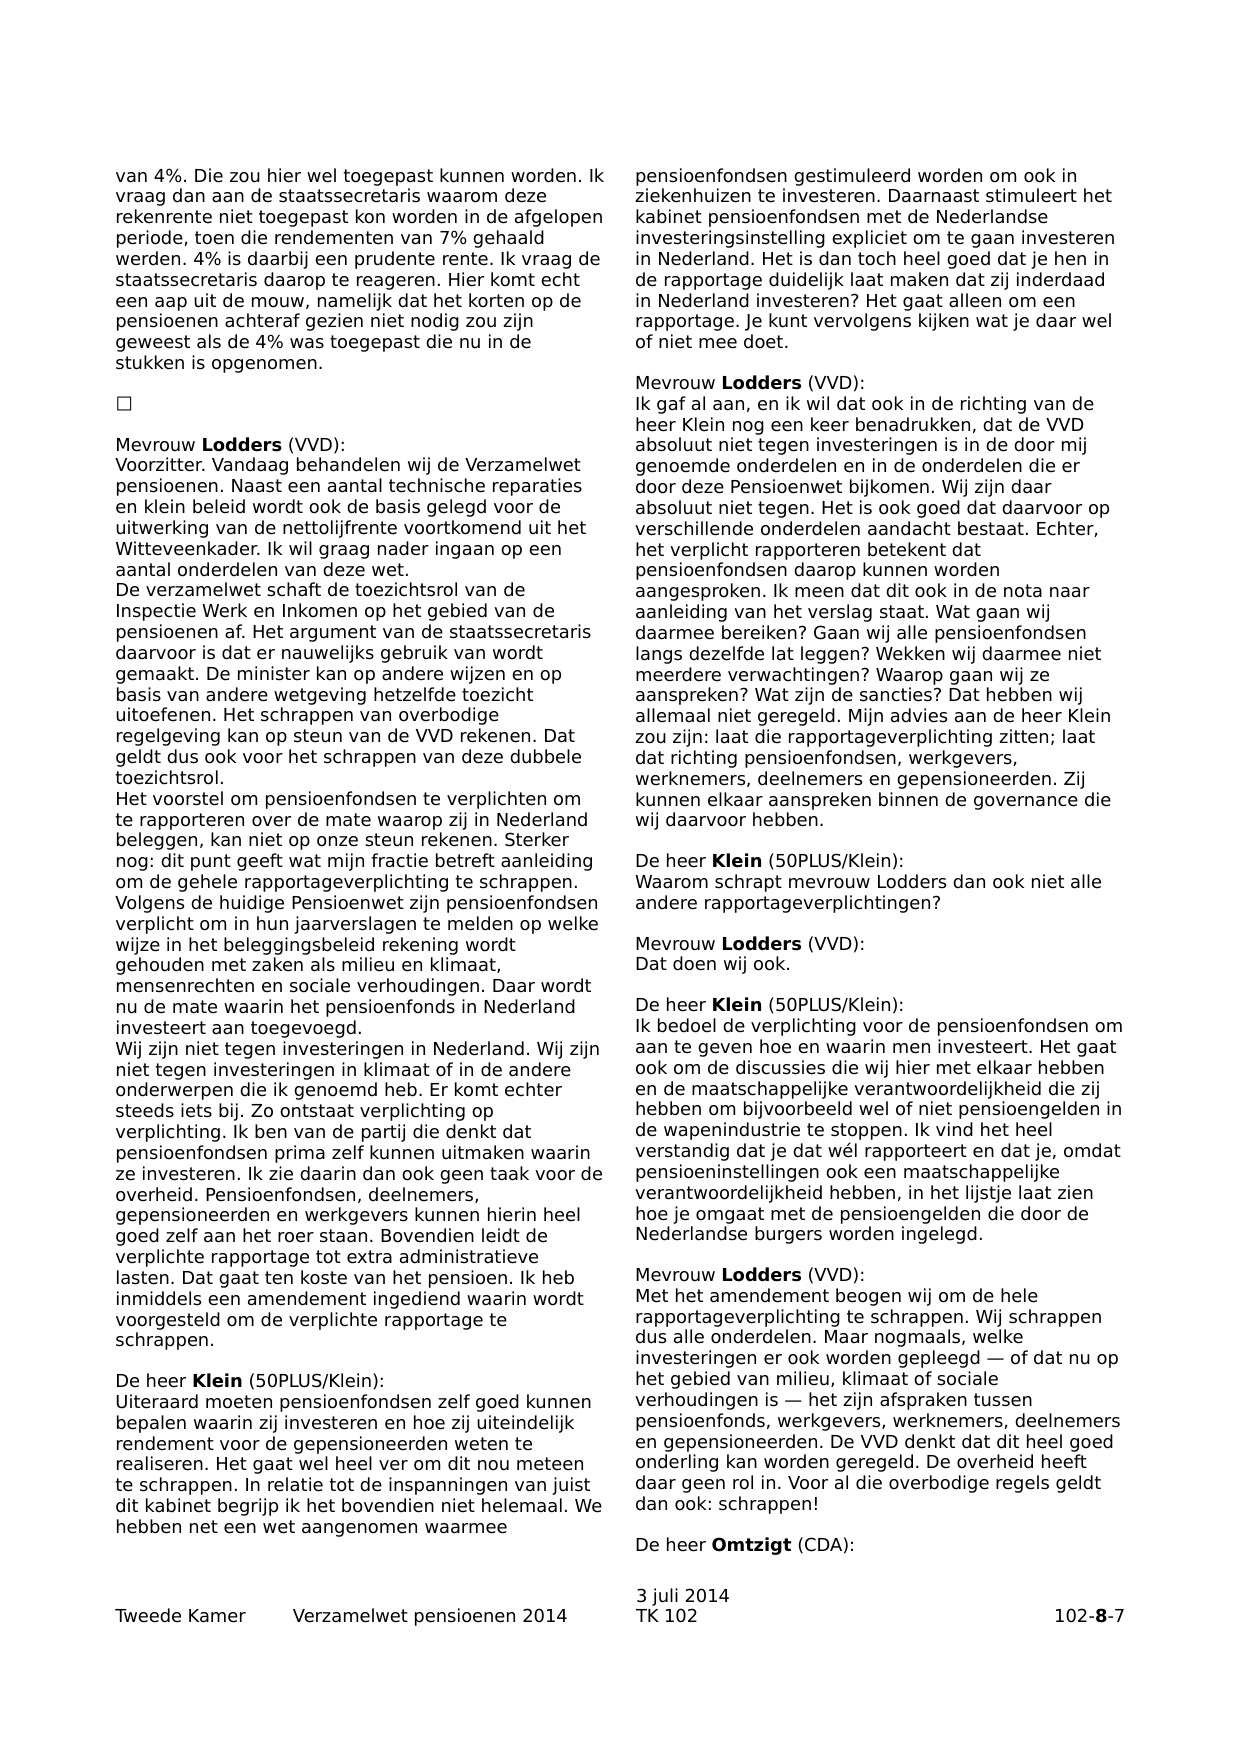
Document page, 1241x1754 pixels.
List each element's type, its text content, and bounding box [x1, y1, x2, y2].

text Voorzitter. Vandaag behandelen wij de Verzamelwet pensioenen. Naast een aantal technische reparaties en klein beleid wordt ook de basis gelegd voor de uitwerking van de nettolijfrente voortkomend uit het Witteveenkader. Ik wil graag nader ingaan op een aantal onderdelen van deze wet. [115, 455, 605, 580]
text Mevrouw Lodders (VVD): [635, 1265, 1125, 1286]
text Ik gaf al aan, en ik wil dat ook in de richting van de heer Klein nog een keer benadrukken, dat de VVD absoluut niet tegen investeringen is in de door mij genoemde onderdelen en in de onderdelen die er door deze Pensioenwet bijkomen. Wij zijn daar absoluut niet tegen. Het is ook goed dat daarvoor op verschillende onderdelen aandacht bestaat. Echter, het verplicht rapporteren betekent dat pensioenfondsen daarop kunnen worden aangesproken. Ik meen dat dit ook in de nota naar aanleiding van het verslag staat. Wat gaan wij daarmee bereiken? Gaan wij alle pensioenfondsen langs dezelfde lat leggen? Wekken wij daarmee niet meerdere verwachtingen? Waarop gaan wij ze aanspreken? Wat zijn de sancties? Dat hebben wij allemaal niet geregeld. Mijn advies aan de heer Klein zou zijn: laat die rapportageverplichting zitten; laat dat richting pensioenfondsen, werkgevers, werknemers, deelnemers en gepensioneerden. Zij kunnen elkaar aanspreken binnen de governance die wij daarvoor hebben. [635, 393, 1125, 831]
text van 4%. Die zou hier wel toegepast kunnen worden. Ik vraag dan aan de staatssecretaris waarom deze rekenrente niet toegepast kon worden in de afgelopen periode, toen die rendementen van 7% gehaald werden. 4% is daarbij een prudente rente. Ik vraag de staatssecretaris daarop te reageren. Hier komt echt een aap uit de mouw, namelijk dat het korten op de pensioenen achteraf gezien niet nodig zou zijn geweest als de 4% was toegepast die nu in de stukken is opgenomen. [115, 165, 605, 374]
text De heer Omtzigt (CDA): [635, 1535, 1125, 1556]
text Mevrouw Lodders (VVD): [115, 434, 605, 455]
text Waarom schrapt mevrouw Lodders dan ook niet alle andere rapportageverplichtingen? [635, 872, 1125, 913]
text De heer Klein (50PLUS/Klein): [635, 995, 1125, 1016]
text Uiteraard moeten pensioenfondsen zelf goed kunnen bepalen waarin zij investeren en hoe zij uiteindelijk rendement voor de gepensioneerden weten te realiseren. Het gaat wel heel ver om dit nou meteen te schrappen. In relatie tot de inspanningen van juist dit kabinet begrijp ik het bovendien niet helemaal. We hebben net een wet aangenomen waarmee [115, 1392, 605, 1537]
text Het voorstel om pensioenfondsen te verplichten om te rapporteren over de mate waarop zij in Nederland beleggen, kan niet op onze steun rekenen. Sterker nog: dit punt geeft wat mijn fractie betreft aanleiding om de gehele rapportageverplichting te schrappen. Volgens de huidige Pensioenwet zijn pensioenfondsen verplicht om in hun jaarverslagen te melden op welke wijze in het beleggingsbeleid rekening wordt gehouden met zaken als milieu en klimaat, mensenrechten en sociale verhoudingen. Daar wordt nu de mate waarin het pensioenfonds in Nederland investeert aan toegevoegd. [115, 788, 605, 1038]
text De heer Klein (50PLUS/Klein): [635, 851, 1125, 872]
text Mevrouw Lodders (VVD): [635, 933, 1125, 954]
text Mevrouw Lodders (VVD): [635, 373, 1125, 393]
text Wij zijn niet tegen investeringen in Nederland. Wij zijn niet tegen investeringen in klimaat of in de andere onderwerpen die ik genoemd heb. Er komt echter steeds iets bij. Zo ontstaat verplichting op verplichting. Ik ben van de partij die denkt dat pensioenfondsen prima zelf kunnen uitmaken waarin ze investeren. Ik zie daarin dan ook geen taak voor de overheid. Pensioenfondsen, deelnemers, gepensioneerden en werkgevers kunnen hierin heel goed zelf aan het roer staan. Bovendien leidt de verplichte rapportage tot extra administratieve lasten. Dat gaat ten koste van het pensioen. Ik heb inmiddels een amendement ingediend waarin wordt voorgesteld om de verplichte rapportage te schrappen. [115, 1038, 605, 1351]
text Met het amendement beogen wij om de hele rapportageverplichting te schrappen. Wij schrappen dus alle onderdelen. Maar nogmaals, welke investeringen er ook worden gepleegd — of dat nu op het gebied van milieu, klimaat of sociale verhoudingen is — het zijn afspraken tussen pensioenfonds, werkgevers, werknemers, deelnemers en gepensioneerden. De VVD denkt dat dit heel goed onderling kan worden geregeld. De overheid heeft daar geen rol in. Voor al die overbodige regels geldt dan ook: schrappen! [635, 1286, 1125, 1515]
text Dat doen wij ook. [635, 954, 1125, 975]
text De verzamelwet schaft de toezichtsrol van de Inspectie Werk en Inkomen op het gebied van de pensioenen af. Het argument van de staatssecretaris daarvoor is dat er nauwelijks gebruik van wordt gemaakt. De minister kan op andere wijzen en op basis van andere wetgeving hetzelfde toezicht uitoefenen. Het schrappen van overbodige regelgeving kan op steun van de VVD rekenen. Dat geldt dus ook voor het schrappen van deze dubbele toezichtsrol. [115, 580, 605, 788]
text Ik bedoel de verplichting voor de pensioenfondsen om aan te geven hoe en waarin men investeert. Het gaat ook om de discussies die wij hier met elkaar hebben en de maatschappelijke verantwoordelijkheid die zij hebben om bijvoorbeeld wel of niet pensioengelden in de wapenindustrie te stoppen. Ik vind het heel verstandig dat je dat wél rapporteert en dat je, omdat pensioeninstellingen ook een maatschappelijke verantwoordelijkheid hebben, in het lijstje laat zien hoe je omgaat met de pensioengelden die door de Nederlandse burgers worden ingelegd. [635, 1016, 1125, 1245]
text ⬜ [115, 394, 605, 414]
text pensioenfondsen gestimuleerd worden om ook in ziekenhuizen te investeren. Daarnaast stimuleert het kabinet pensioenfondsen met de Nederlandse investeringsinstelling expliciet om te gaan investeren in Nederland. Het is dan toch heel goed dat je hen in de rapportage duidelijk laat maken dat zij inderdaad in Nederland investeren? Het gaat alleen om een rapportage. Je kunt vervolgens kijken wat je daar wel of niet mee doet. [635, 165, 1125, 353]
text De heer Klein (50PLUS/Klein): [115, 1371, 605, 1392]
